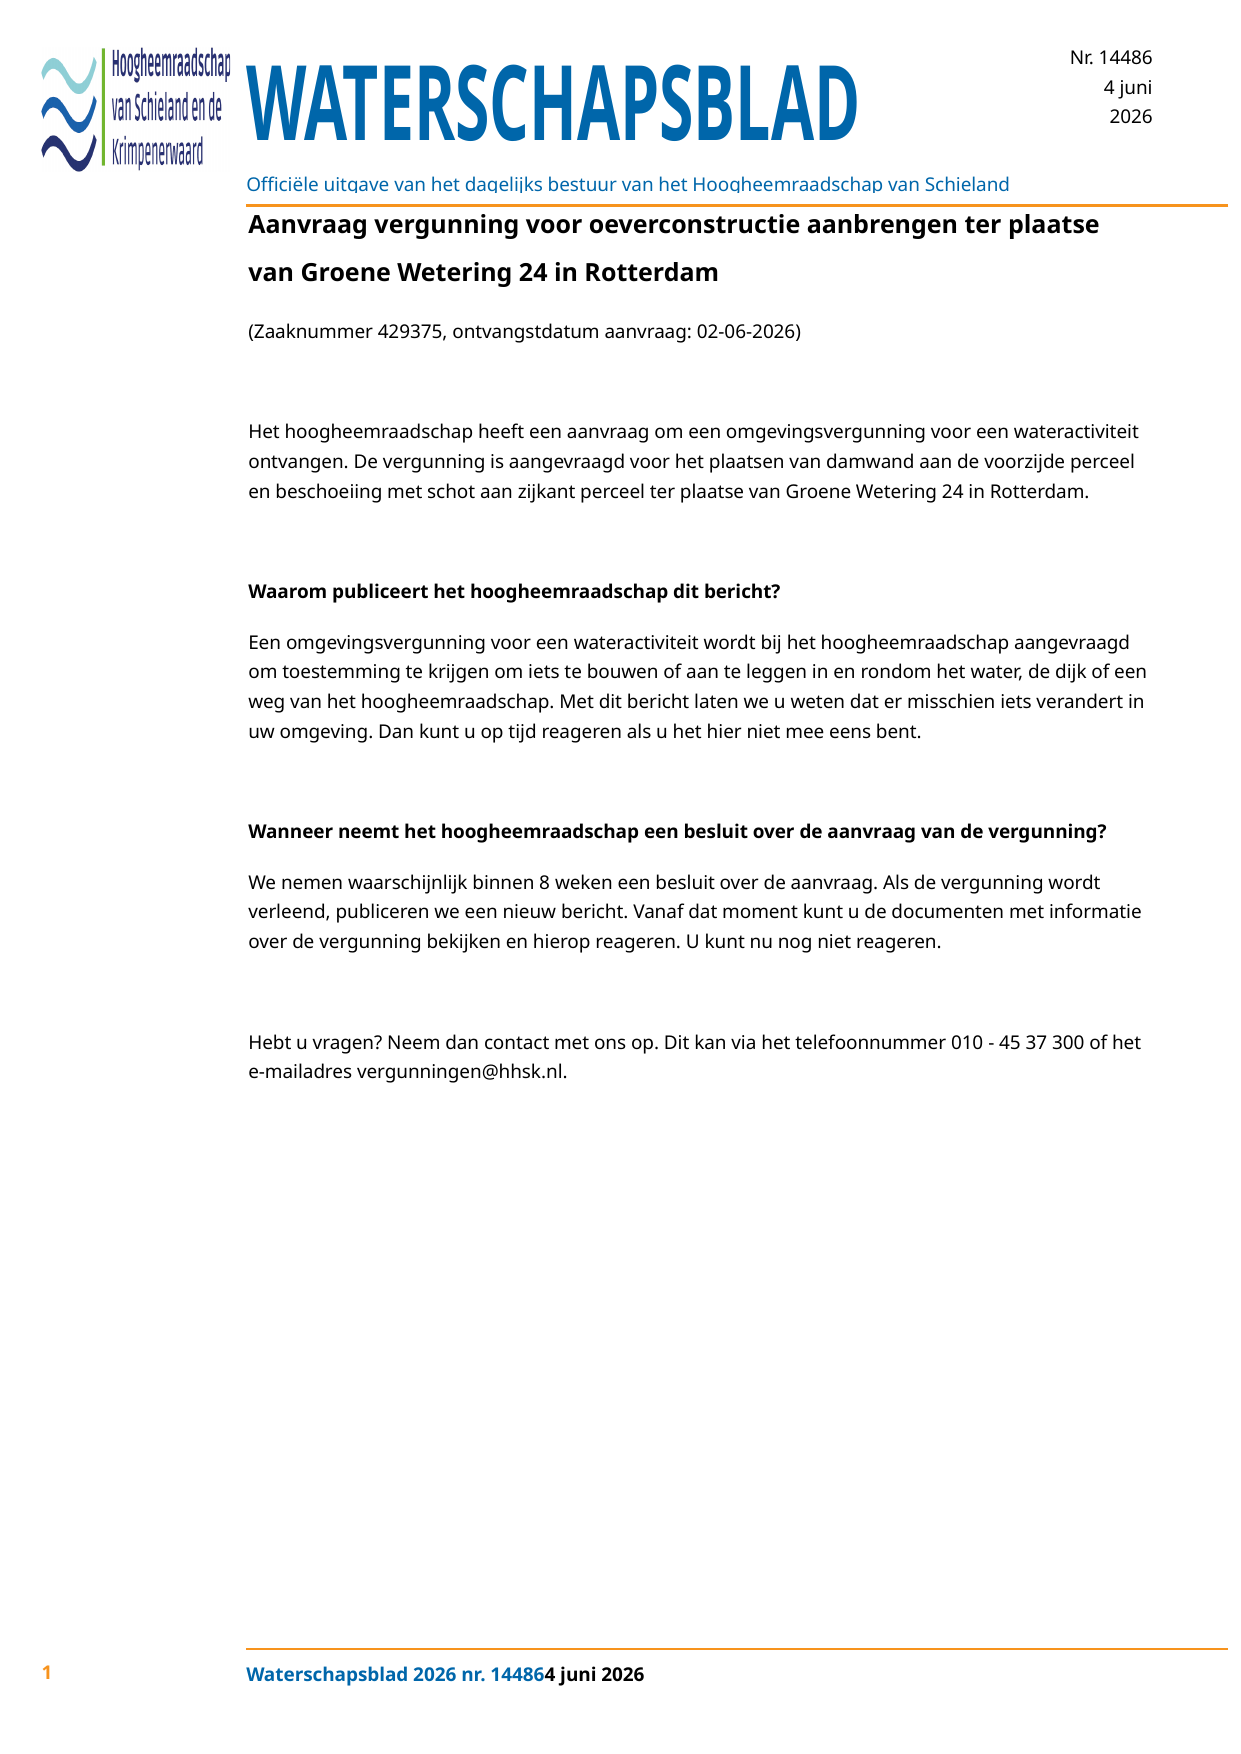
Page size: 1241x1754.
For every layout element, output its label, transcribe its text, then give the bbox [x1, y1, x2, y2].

text (Zaaknummer 429375, ontvangstdatum aanvraag: 02-06-2026) [248, 318, 1152, 344]
text Het hoogheemraadschap heeft een aanvraag om een omgevingsvergunning voor een wateractiviteit ontvangen. De vergunning is aangevraagd voor het plaatsen van damwand aan de voorzijde perceel en beschoeiing met schot aan zijkant perceel ter plaatse van Groene Wetering 24 in Rotterdam. [248, 419, 1152, 504]
text Waarom publiceert het hoogheemraadschap dit bericht? [248, 579, 1152, 604]
text Wanneer neemt het hoogheemraadschap een besluit over de aanvraag van de vergunning? [248, 819, 1152, 844]
picture [41, 47, 231, 172]
text We nemen waarschijnlijk binnen 8 weken een besluit over de aanvraag. Als de vergunning wordt verleend, publiceren we een nieuw bericht. Vanaf dat moment kunt u de documenten met informatie over de vergunning bekijken en hierop reageren. U kunt nu nog niet reageren. [248, 869, 1152, 954]
text Een omgevingsvergunning voor een wateractiviteit wordt bij het hoogheemraadschap aangevraagd om toestemming te krijgen om iets te bouwen of aan te leggen in en rondom het water, de dijk of een weg van het hoogheemraadschap. Met dit bericht laten we u weten dat er misschien iets verandert in uw omgeving. Dan kunt u op tijd reageren als u het hier niet mee eens bent. [248, 629, 1152, 744]
text Hebt u vragen? Neem dan contact met ons op. Dit kan via het telefoonnummer 010 - 45 37 300 of het e-mailadres vergunningen@hhsk.nl. [248, 1029, 1152, 1084]
text Aanvraag vergunning voor oeverconstructie aanbrengen ter plaatse van Groene Wetering 24 in Rotterdam [248, 207, 1152, 288]
